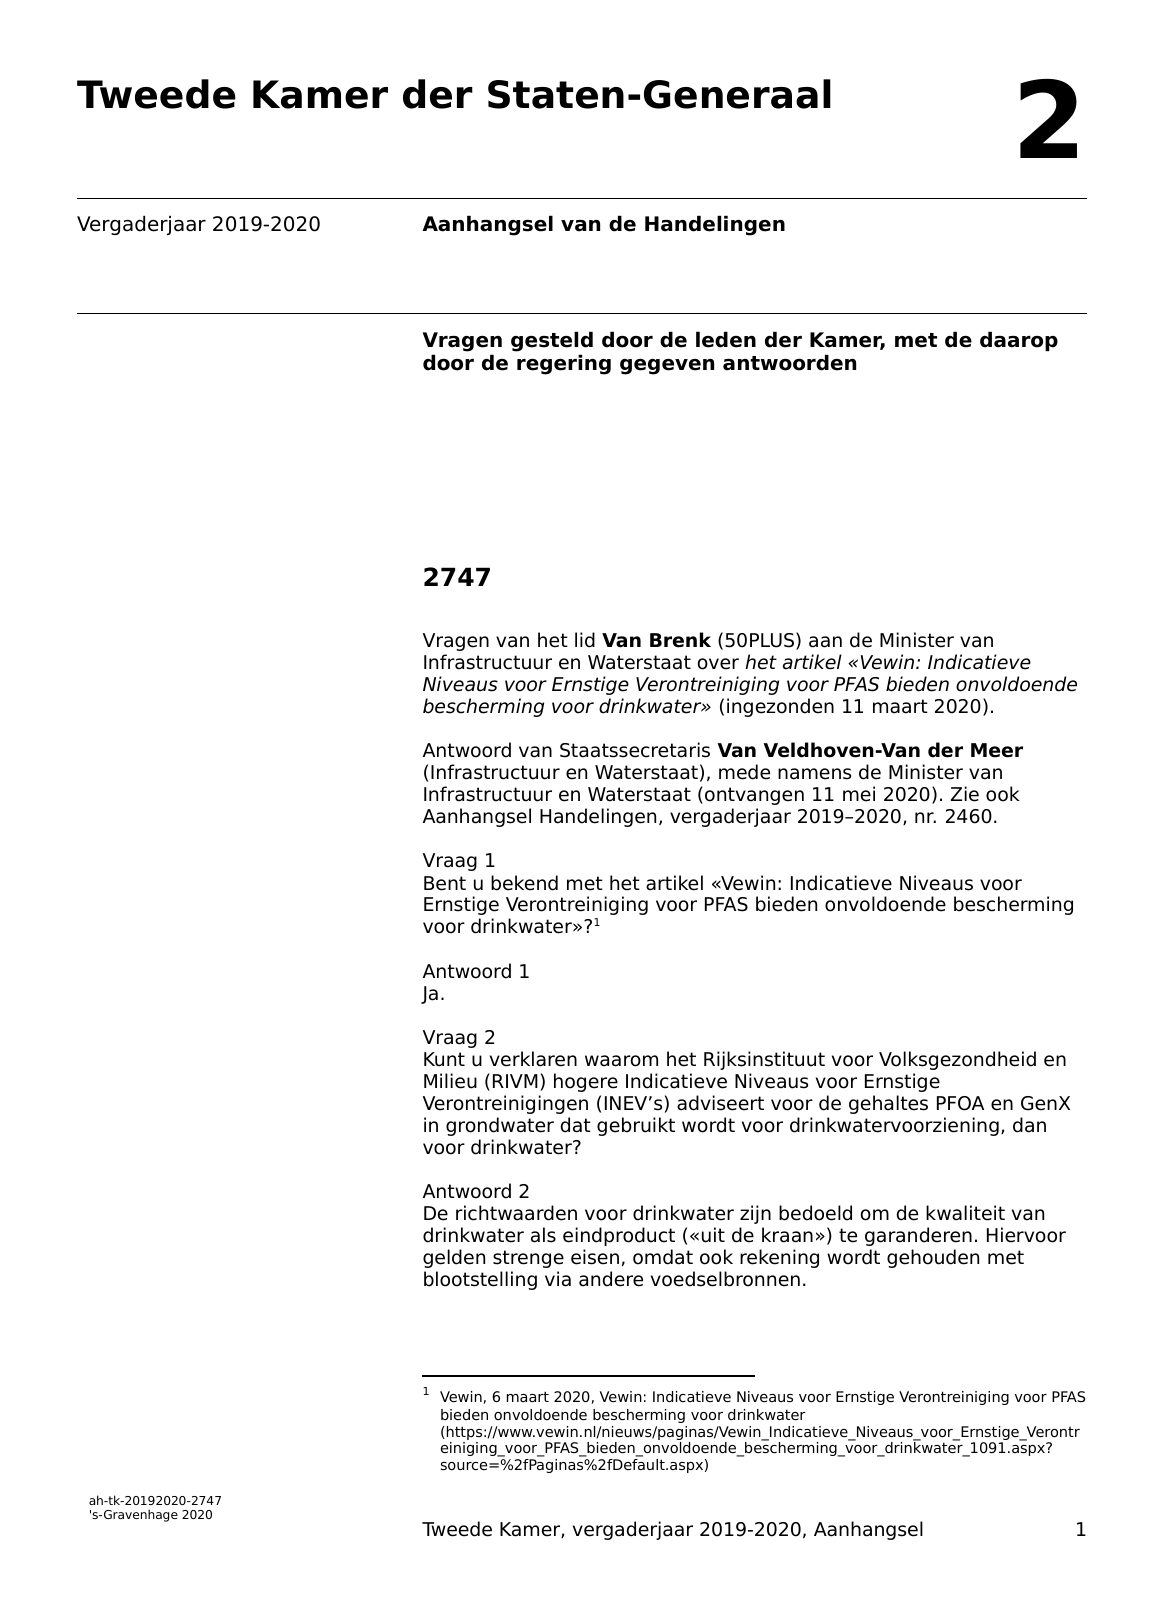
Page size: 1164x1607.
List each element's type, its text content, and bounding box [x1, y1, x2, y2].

text Antwoord van Staatssecretaris Van Veldhoven-Van der Meer (Infrastructuur en Waterstaat), mede namens de Minister van Infrastructuur en Waterstaat (ontvangen 11 mei 2020). Zie ook Aanhangsel Handelingen, vergaderjaar 2019–2020, nr. 2460. [422, 740, 1087, 828]
text Ja. [422, 982, 1087, 1004]
table_cell [77, 314, 422, 375]
text Antwoord 1 [422, 961, 1087, 982]
table_cell Vragen gesteld door de leden der Kamer, met de daarop door de regering gegeven antwoorden [422, 314, 1087, 375]
table_cell Aanhangsel van de Handelingen [422, 199, 1087, 313]
text Vraag 2 [422, 1027, 1087, 1049]
text 's-Gravenhage 2020 [88, 1508, 323, 1522]
text Vragen van het lid Van Brenk (50PLUS) aan de Minister van Infrastructuur en Waterstaat over het artikel «Vewin: Indicatieve Niveaus voor Ernstige Verontreiniging voor PFAS bieden onvoldoende bescherming voor drinkwater» (ingezonden 11 maart 2020). [422, 630, 1087, 718]
text ah-tk-20192020-2747 [88, 1494, 323, 1508]
text Vewin, 6 maart 2020, Vewin: Indicatieve Niveaus voor Ernstige Verontreiniging voor PFAS bieden onvoldoende bescherming voor drinkwater (https://www.vewin.nl/nieuws/paginas/Vewin_Indicatieve_Niveaus_voor_Ernstige_Verontreiniging_voor_PFAS_bieden_onvoldoende_bescherming_voor_drinkwater_1091.aspx?source=%2fPaginas%2fDefault.aspx) [422, 1385, 1087, 1474]
text Vraag 1 [422, 850, 1087, 872]
text Bent u bekend met het artikel «Vewin: Indicatieve Niveaus voor Ernstige Verontreiniging voor PFAS bieden onvoldoende bescherming voor drinkwater»? [422, 872, 1087, 938]
table_header 2 [886, 59, 1087, 198]
text De richtwaarden voor drinkwater zijn bedoeld om de kwaliteit van drinkwater als eindproduct («uit de kraan») te garanderen. Hiervoor gelden strenge eisen, omdat ook rekening wordt gehouden met blootstelling via andere voedselbronnen. [422, 1203, 1087, 1291]
table_header Tweede Kamer der Staten-Generaal [77, 59, 886, 198]
text Antwoord 2 [422, 1181, 1087, 1203]
table_cell Vergaderjaar 2019-2020 [77, 199, 422, 313]
text 2747 [422, 563, 1087, 592]
text Kunt u verklaren waarom het Rijksinstituut voor Volksgezondheid en Milieu (RIVM) hogere Indicatieve Niveaus voor Ernstige Verontreinigingen (INEV’s) adviseert voor de gehaltes PFOA en GenX in grondwater dat gebruikt wordt voor drinkwatervoorziening, dan voor drinkwater? [422, 1049, 1087, 1158]
